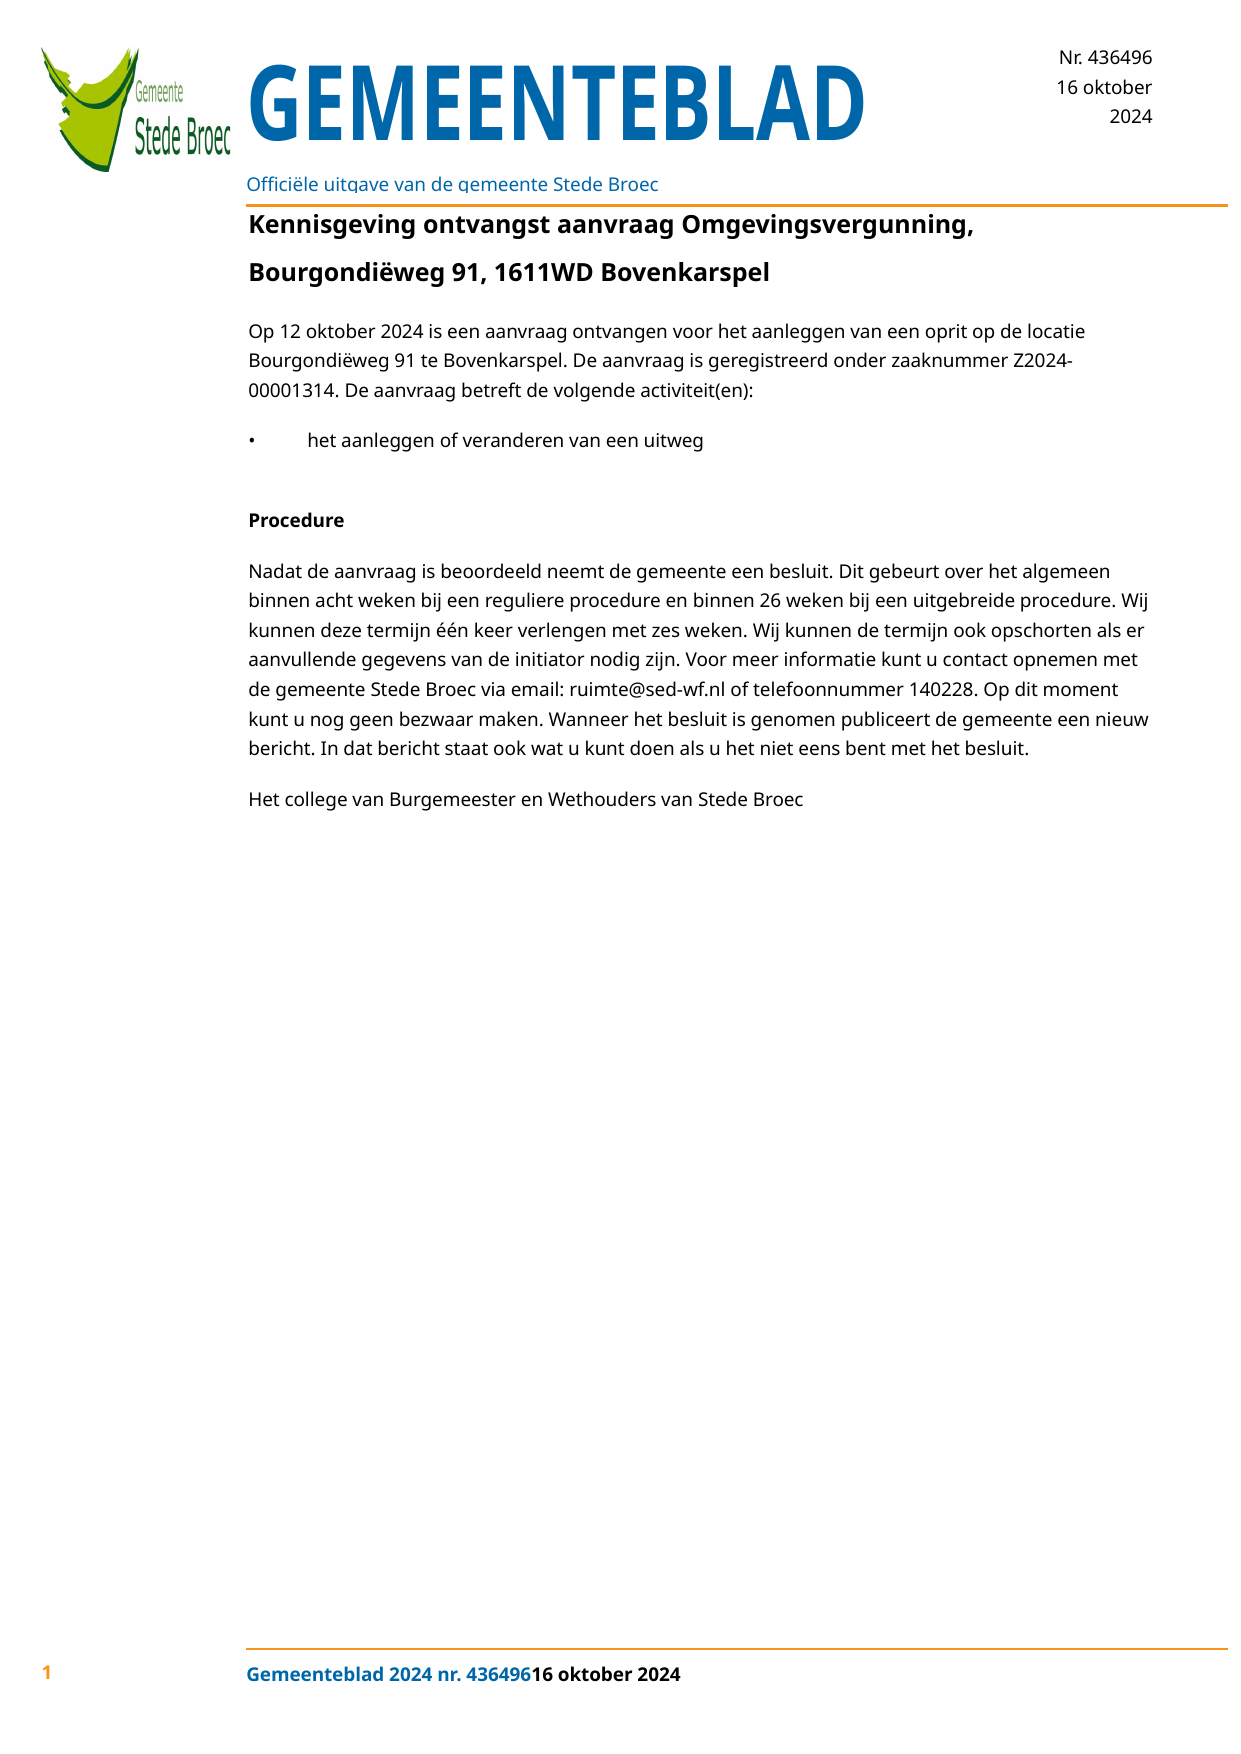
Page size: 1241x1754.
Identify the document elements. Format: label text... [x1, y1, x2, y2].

text Kennisgeving ontvangst aanvraag Omgevingsvergunning, Bourgondiëweg 91, 1611WD Bovenkarspel [248, 207, 1152, 288]
picture [41, 47, 231, 172]
text Het college van Burgemeester en Wethouders van Stede Broec [248, 786, 1152, 812]
text Nadat de aanvraag is beoordeeld neemt de gemeente een besluit. Dit gebeurt over het algemeen binnen acht weken bij een reguliere procedure en binnen 26 weken bij een uitgebreide procedure. Wij kunnen deze termijn één keer verlengen met zes weken. Wij kunnen de termijn ook opschorten als er aanvullende gegevens van de initiator nodig zijn. Voor meer informatie kunt u contact opnemen met de gemeente Stede Broec via email: ruimte@sed-wf.nl of telefoonnummer 140228. Op dit moment kunt u nog geen bezwaar maken. Wanneer het besluit is genomen publiceert de gemeente een nieuw bericht. In dat bericht staat ook wat u kunt doen als u het niet eens bent met het besluit. [248, 558, 1152, 761]
text Procedure [248, 507, 1152, 533]
list het aanleggen of veranderen van een uitweg [248, 427, 1152, 453]
text Op 12 oktober 2024 is een aanvraag ontvangen voor het aanleggen van een oprit op de locatie Bourgondiëweg 91 te Bovenkarspel. De aanvraag is geregistreerd onder zaaknummer Z2024-00001314. De aanvraag betreft de volgende activiteit(en): [248, 318, 1152, 403]
